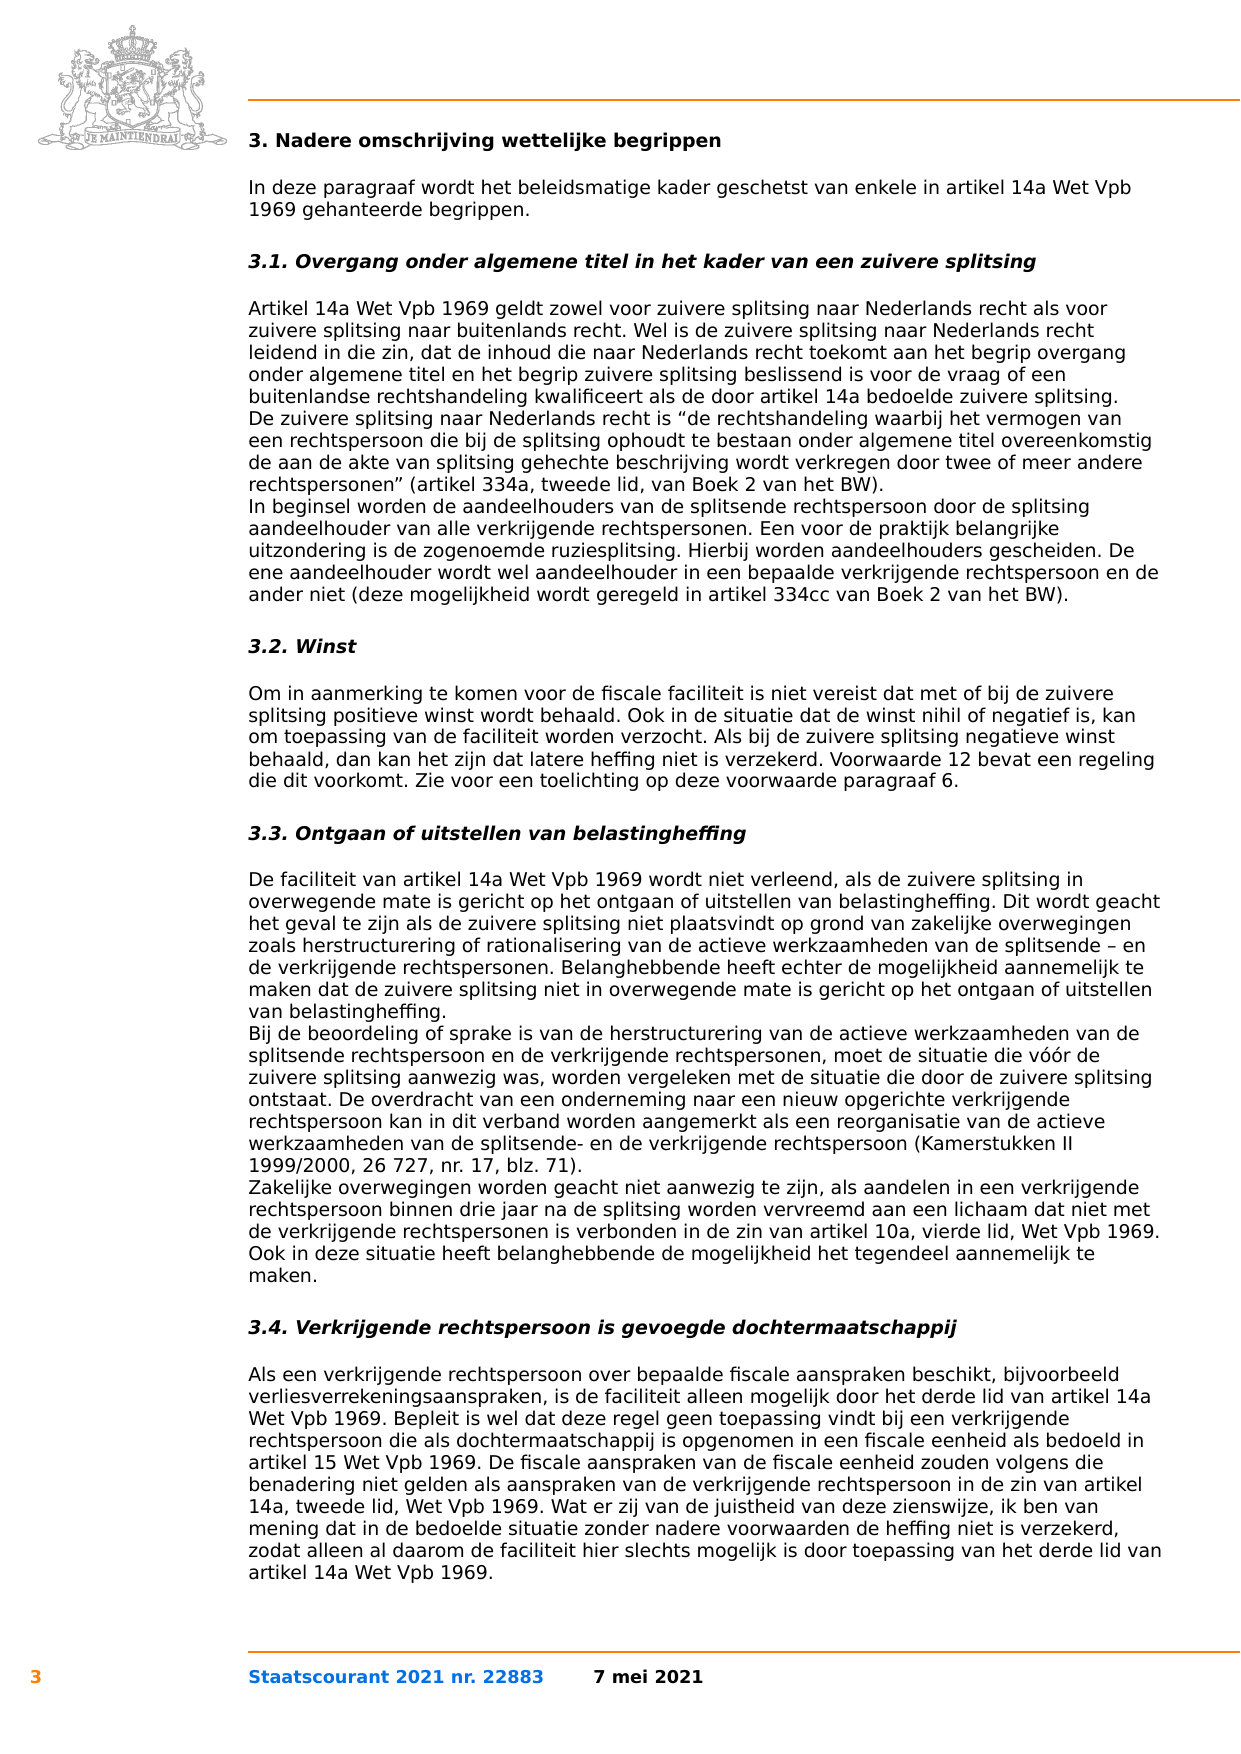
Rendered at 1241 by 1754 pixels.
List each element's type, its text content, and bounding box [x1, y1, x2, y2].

subtitle 3.3. Ontgaan of uitstellen van belastingheffing [248, 822, 1163, 844]
text De faciliteit van artikel 14a Wet Vpb 1969 wordt niet verleend, als de zuivere splitsing in overwegende mate is gericht op het ontgaan of uitstellen van belastingheffing. Dit wordt geacht het geval te zijn als de zuivere splitsing niet plaatsvindt op grond van zakelijke overwegingen zoals herstructurering of rationalisering van de actieve werkzaamheden van de splitsende – en de verkrijgende rechtspersonen. Belanghebbende heeft echter de mogelijkheid aannemelijk te maken dat de zuivere splitsing niet in overwegende mate is gericht op het ontgaan of uitstellen van belastingheffing. [248, 869, 1163, 1023]
text In beginsel worden de aandeelhouders van de splitsende rechtspersoon door de splitsing aandeelhouder van alle verkrijgende rechtspersonen. Een voor de praktijk belangrijke uitzondering is de zogenoemde ruziesplitsing. Hierbij worden aandeelhouders gescheiden. De ene aandeelhouder wordt wel aandeelhouder in een bepaalde verkrijgende rechtspersoon en de ander niet (deze mogelijkheid wordt geregeld in artikel 334cc van Boek 2 van het BW). [248, 496, 1163, 606]
text De zuivere splitsing naar Nederlands recht is “de rechtshandeling waarbij het vermogen van een rechtspersoon die bij de splitsing ophoudt te bestaan onder algemene titel overeenkomstig de aan de akte van splitsing gehechte beschrijving wordt verkregen door twee of meer andere rechtspersonen” (artikel 334a, tweede lid, van Boek 2 van het BW). [248, 408, 1163, 496]
text In deze paragraaf wordt het beleidsmatige kader geschetst van enkele in artikel 14a Wet Vpb 1969 gehanteerde begrippen. [248, 177, 1163, 221]
text Als een verkrijgende rechtspersoon over bepaalde fiscale aanspraken beschikt, bijvoorbeeld verliesverrekeningsaanspraken, is de faciliteit alleen mogelijk door het derde lid van artikel 14a Wet Vpb 1969. Bepleit is wel dat deze regel geen toepassing vindt bij een verkrijgende rechtspersoon die als dochtermaatschappij is opgenomen in een fiscale eenheid als bedoeld in artikel 15 Wet Vpb 1969. De fiscale aanspraken van de fiscale eenheid zouden volgens die benadering niet gelden als aanspraken van de verkrijgende rechtspersoon in de zin van artikel 14a, tweede lid, Wet Vpb 1969. Wat er zij van de juistheid van deze zienswijze, ik ben van mening dat in de bedoelde situatie zonder nadere voorwaarden de heffing niet is verzekerd, zodat alleen al daarom de faciliteit hier slechts mogelijk is door toepassing van het derde lid van artikel 14a Wet Vpb 1969. [248, 1364, 1163, 1584]
subtitle 3. Nadere omschrijving wettelijke begrippen [248, 130, 1163, 152]
subtitle 3.2. Winst [248, 636, 1163, 657]
text Artikel 14a Wet Vpb 1969 geldt zowel voor zuivere splitsing naar Nederlands recht als voor zuivere splitsing naar buitenlands recht. Wel is de zuivere splitsing naar Nederlands recht leidend in die zin, dat de inhoud die naar Nederlands recht toekomt aan het begrip overgang onder algemene titel en het begrip zuivere splitsing beslissend is voor de vraag of een buitenlandse rechtshandeling kwalificeert als de door artikel 14a bedoelde zuivere splitsing. [248, 298, 1163, 408]
text Om in aanmerking te komen voor de fiscale faciliteit is niet vereist dat met of bij de zuivere splitsing positieve winst wordt behaald. Ook in de situatie dat de winst nihil of negatief is, kan om toepassing van de faciliteit worden verzocht. Als bij de zuivere splitsing negatieve winst behaald, dan kan het zijn dat latere heffing niet is verzekerd. Voorwaarde 12 bevat een regeling die dit voorkomt. Zie voor een toelichting op deze voorwaarde paragraaf 6. [248, 682, 1163, 792]
picture [38, 25, 227, 150]
text Zakelijke overwegingen worden geacht niet aanwezig te zijn, als aandelen in een verkrijgende rechtspersoon binnen drie jaar na de splitsing worden vervreemd aan een lichaam dat niet met de verkrijgende rechtspersonen is verbonden in de zin van artikel 10a, vierde lid, Wet Vpb 1969. Ook in deze situatie heeft belanghebbende de mogelijkheid het tegendeel aannemelijk te maken. [248, 1177, 1163, 1287]
subtitle 3.4. Verkrijgende rechtspersoon is gevoegde dochtermaatschappij [248, 1317, 1163, 1339]
subtitle 3.1. Overgang onder algemene titel in het kader van een zuivere splitsing [248, 251, 1163, 273]
text Bij de beoordeling of sprake is van de herstructurering van de actieve werkzaamheden van de splitsende rechtspersoon en de verkrijgende rechtspersonen, moet de situatie die vóór de zuivere splitsing aanwezig was, worden vergeleken met de situatie die door de zuivere splitsing ontstaat. De overdracht van een onderneming naar een nieuw opgerichte verkrijgende rechtspersoon kan in dit verband worden aangemerkt als een reorganisatie van de actieve werkzaamheden van de splitsende- en de verkrijgende rechtspersoon (Kamerstukken II 1999/2000, 26 727, nr. 17, blz. 71). [248, 1023, 1163, 1177]
